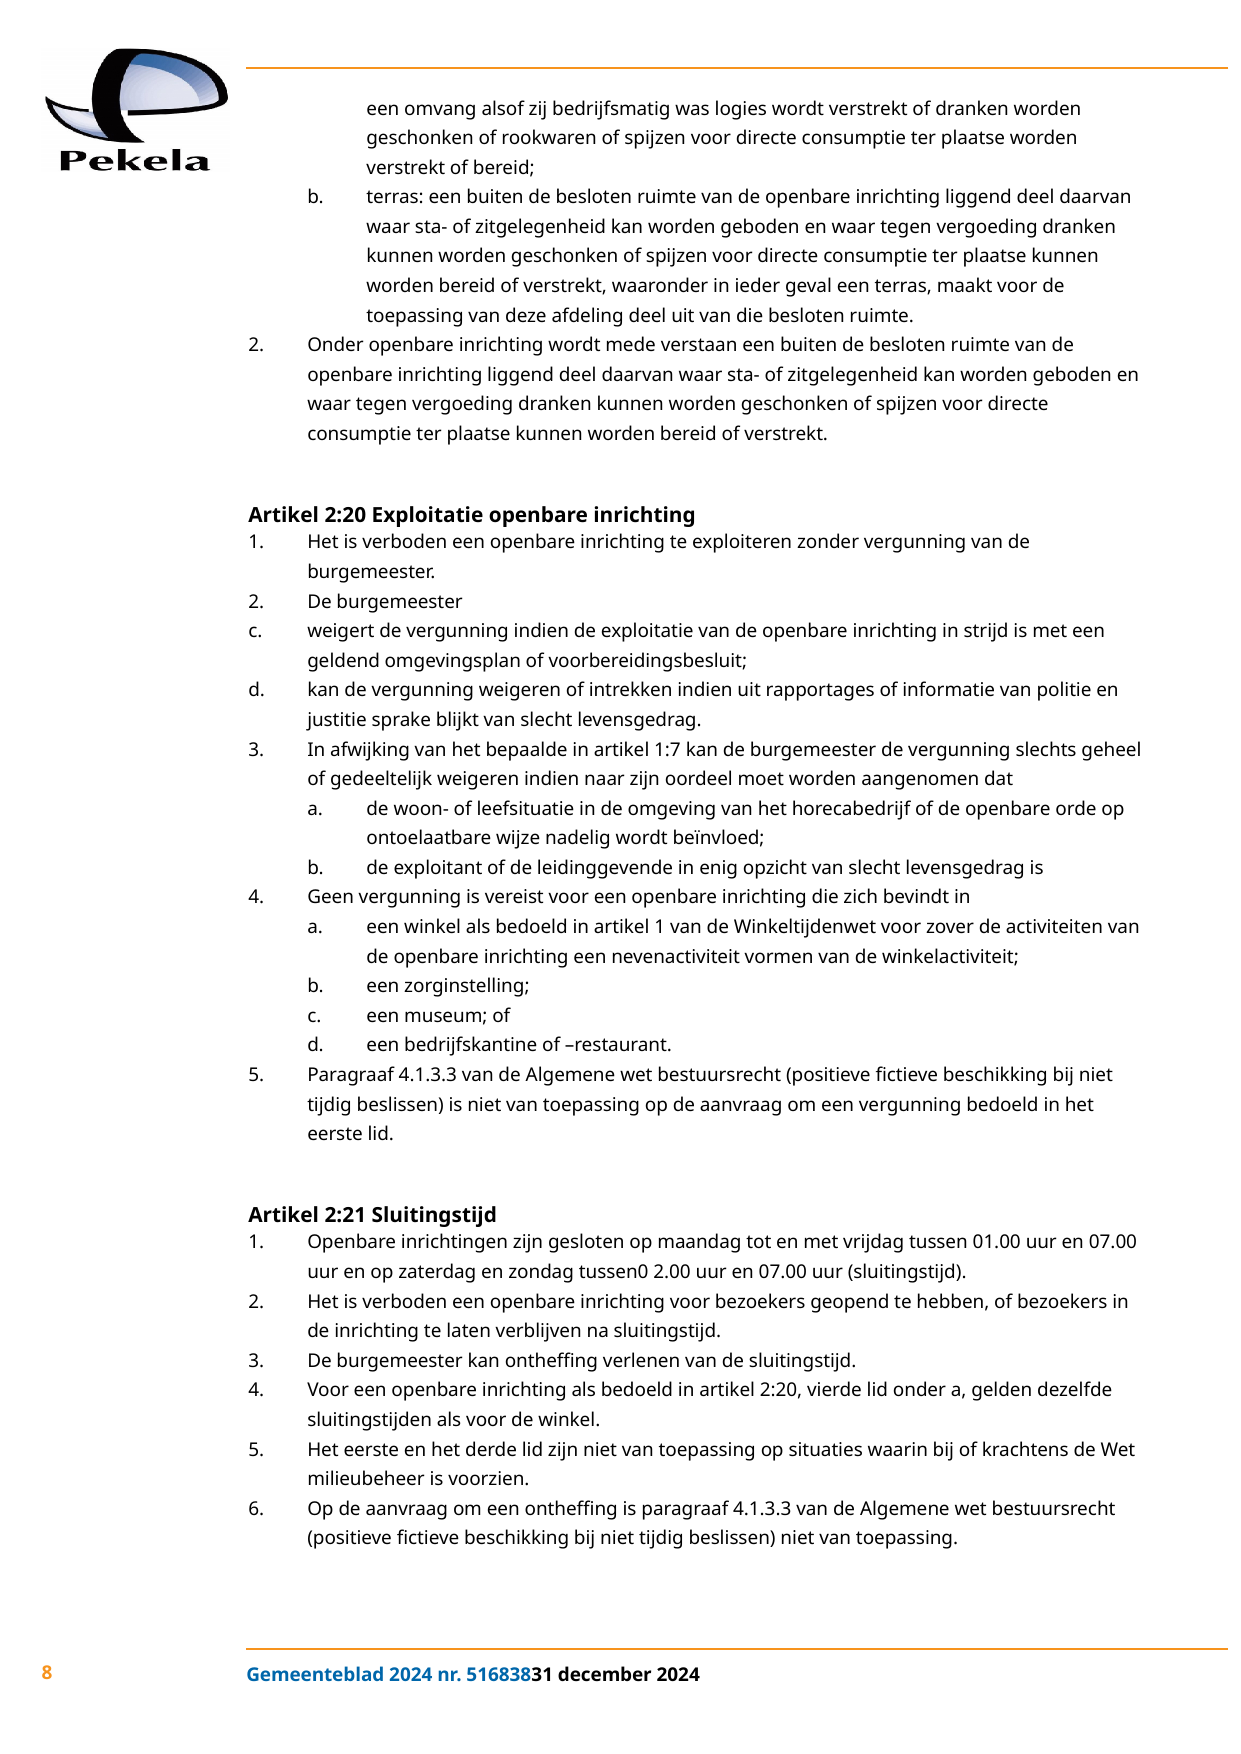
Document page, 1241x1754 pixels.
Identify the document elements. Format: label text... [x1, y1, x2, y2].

list Het is verboden een openbare inrichting te exploiteren zonder vergunning van de burgemeester. [248, 529, 1152, 584]
list De burgemeester kan ontheffing verlenen van de sluitingstijd. [248, 1347, 1152, 1373]
list Op de aanvraag om een ontheffing is paragraaf 4.1.3.3 van de Algemene wet bestuursrecht (positieve fictieve beschikking bij niet tijdig beslissen) niet van toepassing. [248, 1495, 1152, 1550]
list In afwijking van het bepaalde in artikel 1:7 kan de burgemeester de vergunning slechts geheel of gedeeltelijk weigeren indien naar zijn oordeel moet worden aangenomen dat [248, 736, 1152, 791]
picture [41, 47, 231, 172]
list een zorginstelling; [307, 972, 1152, 998]
list de woon- of leefsituatie in de omgeving van het horecabedrijf of de openbare orde op ontoelaatbare wijze nadelig wordt beïnvloed; [307, 795, 1152, 850]
list weigert de vergunning indien de exploitatie van de openbare inrichting in strijd is met een geldend omgevingsplan of voorbereidingsbesluit; [248, 617, 1152, 673]
list Paragraaf 4.1.3.3 van de Algemene wet bestuursrecht (positieve fictieve beschikking bij niet tijdig beslissen) is niet van toepassing op de aanvraag om een vergunning bedoeld in het eerste lid. [248, 1061, 1152, 1146]
text Artikel 2:20 Exploitatie openbare inrichting [248, 500, 1152, 529]
list een bedrijfskantine of –restaurant. [307, 1032, 1152, 1057]
list terras: een buiten de besloten ruimte van de openbare inrichting liggend deel daarvan waar sta- of zitgelegenheid kan worden geboden en waar tegen vergoeding dranken kunnen worden geschonken of spijzen voor directe consumptie ter plaatse kunnen worden bereid of verstrekt, waaronder in ieder geval een terras, maakt voor de toepassing van deze afdeling deel uit van die besloten ruimte. [307, 183, 1152, 328]
list de exploitant of de leidinggevende in enig opzicht van slecht levensgedrag is [307, 854, 1152, 880]
text Artikel 2:21 Sluitingstijd [248, 1200, 1152, 1229]
list een omvang alsof zij bedrijfsmatig was logies wordt verstrekt of dranken worden geschonken of rookwaren of spijzen voor directe consumptie ter plaatse worden verstrekt of bereid; [307, 95, 1152, 180]
list Voor een openbare inrichting als bedoeld in artikel 2:20, vierde lid onder a, gelden dezelfde sluitingstijden als voor de winkel. [248, 1377, 1152, 1432]
list Geen vergunning is vereist voor een openbare inrichting die zich bevindt in [248, 884, 1152, 909]
list Het is verboden een openbare inrichting voor bezoekers geopend te hebben, of bezoekers in de inrichting te laten verblijven na sluitingstijd. [248, 1288, 1152, 1343]
list een museum; of [307, 1002, 1152, 1028]
list Openbare inrichtingen zijn gesloten op maandag tot en met vrijdag tussen 01.00 uur en 07.00 uur en op zaterdag en zondag tussen0 2.00 uur en 07.00 uur (sluitingstijd). [248, 1229, 1152, 1284]
list Onder openbare inrichting wordt mede verstaan een buiten de besloten ruimte van de openbare inrichting liggend deel daarvan waar sta- of zitgelegenheid kan worden geboden en waar tegen vergoeding dranken kunnen worden geschonken of spijzen voor directe consumptie ter plaatse kunnen worden bereid of verstrekt. [248, 331, 1152, 446]
list Het eerste en het derde lid zijn niet van toepassing op situaties waarin bij of krachtens de Wet milieubeheer is voorzien. [248, 1436, 1152, 1491]
list De burgemeester [248, 588, 1152, 613]
list een winkel als bedoeld in artikel 1 van de Winkeltijdenwet voor zover de activiteiten van de openbare inrichting een nevenactiviteit vormen van de winkelactiviteit; [307, 913, 1152, 968]
list kan de vergunning weigeren of intrekken indien uit rapportages of informatie van politie en justitie sprake blijkt van slecht levensgedrag. [248, 677, 1152, 732]
